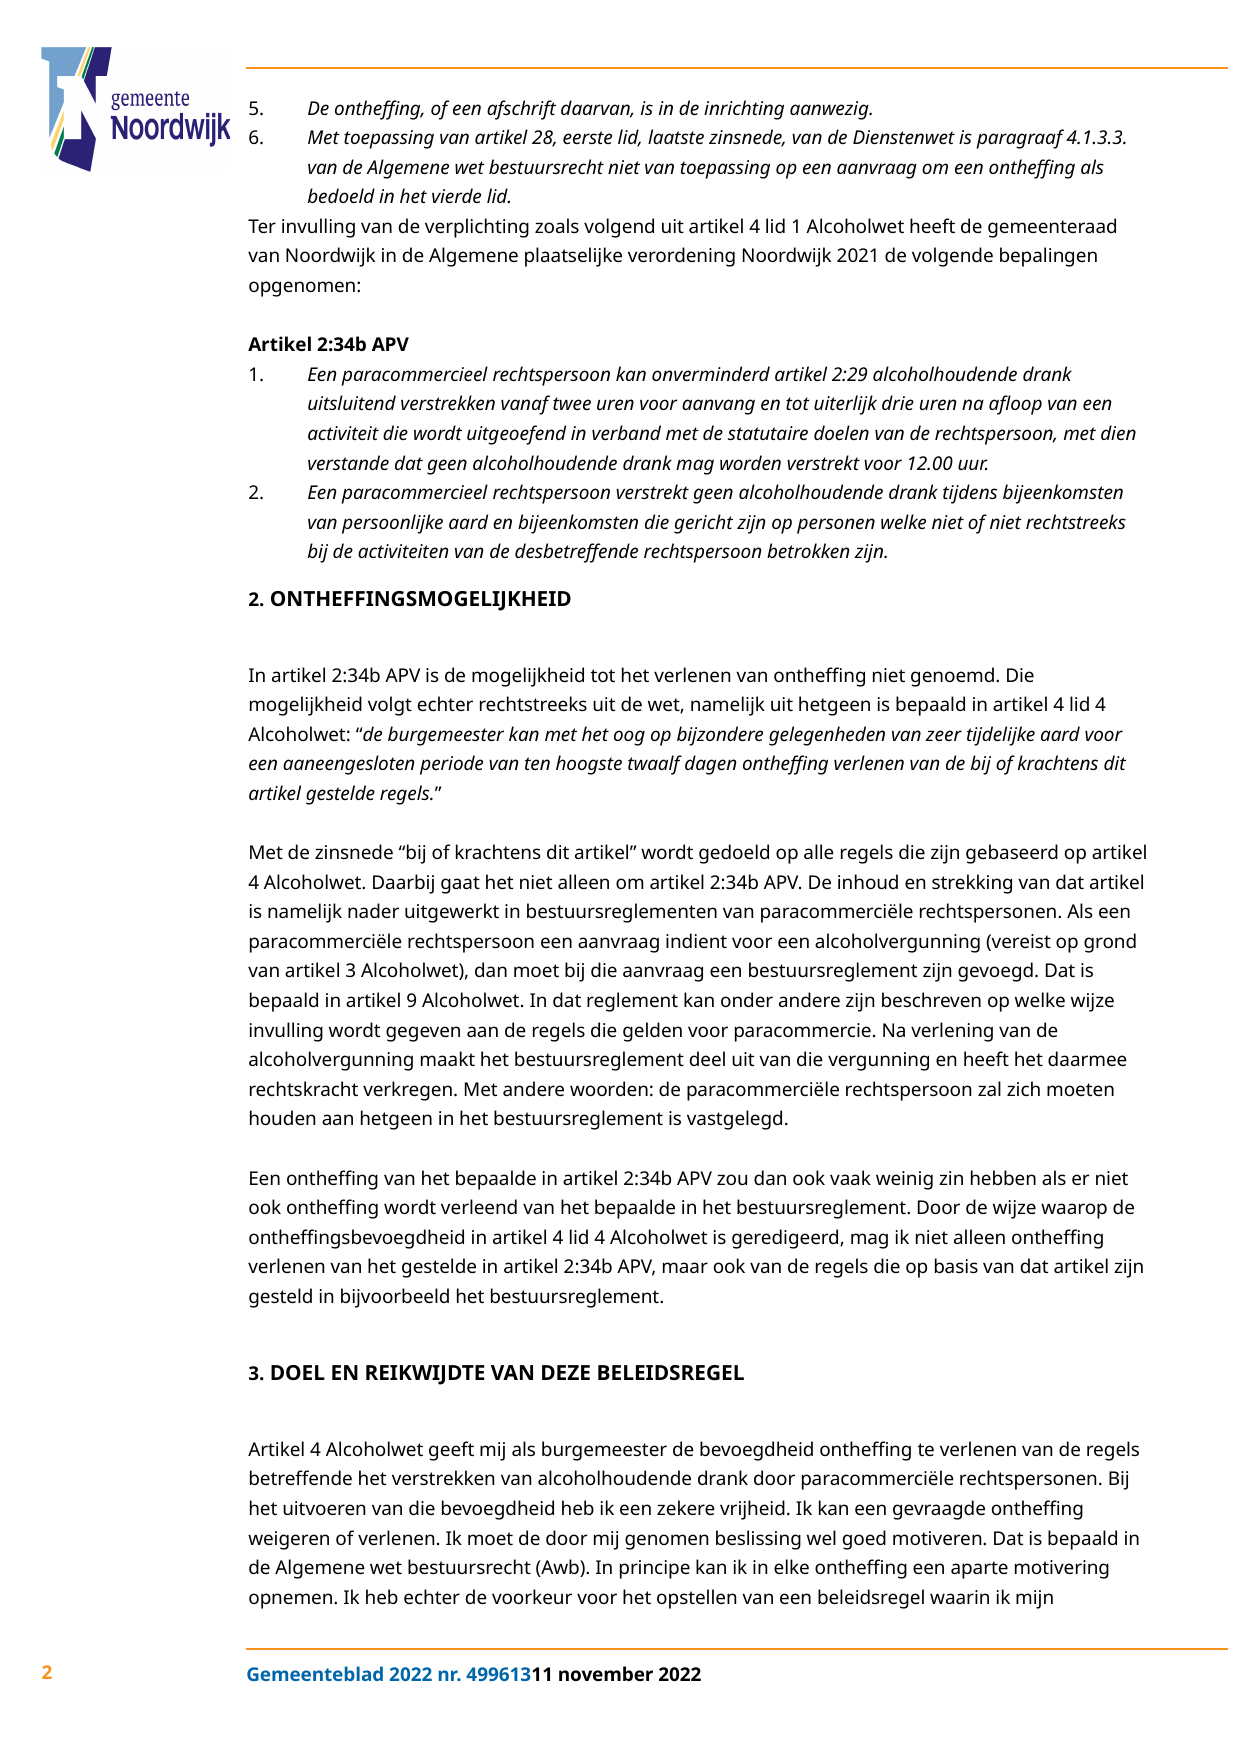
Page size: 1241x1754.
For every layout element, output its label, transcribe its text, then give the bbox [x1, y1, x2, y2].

text Ter invulling van de verplichting zoals volgend uit artikel 4 lid 1 Alcoholwet heeft de gemeenteraad van Noordwijk in de Algemene plaatselijke verordening Noordwijk 2021 de volgende bepalingen opgenomen: [248, 213, 1152, 298]
text Een ontheffing van het bepaalde in artikel 2:34b APV zou dan ook vaak weinig zin hebben als er niet ook ontheffing wordt verleend van het bepaalde in het bestuursreglement. Door de wijze waarop de ontheffingsbevoegdheid in artikel 4 lid 4 Alcoholwet is geredigeerd, mag ik niet alleen ontheffing verlenen van het gestelde in artikel 2:34b APV, maar ook van de regels die op basis van dat artikel zijn gesteld in bijvoorbeeld het bestuursreglement. [248, 1165, 1152, 1309]
picture [41, 47, 231, 172]
text 2. ONTHEFFINGSMOGELIJKHEID [248, 584, 1152, 613]
text Artikel 4 Alcoholwet geeft mij als burgemeester de bevoegdheid ontheffing te verlenen van de regels betreffende het verstrekken van alcoholhoudende drank door paracommerciële rechtspersonen. Bij het uitvoeren van die bevoegdheid heb ik een zekere vrijheid. Ik kan een gevraagde ontheffing weigeren of verlenen. Ik moet de door mij genomen beslissing wel goed motiveren. Dat is bepaald in de Algemene wet bestuursrecht (Awb). In principe kan ik in elke ontheffing een aparte motivering opnemen. Ik heb echter de voorkeur voor het opstellen van een beleidsregel waarin ik mijn [248, 1436, 1152, 1610]
list De ontheffing, of een afschrift daarvan, is in de inrichting aanwezig. [248, 95, 1152, 121]
list Een paracommercieel rechtspersoon verstrekt geen alcoholhoudende drank tijdens bijeenkomsten van persoonlijke aard en bijeenkomsten die gericht zijn op personen welke niet of niet rechtstreeks bij de activiteiten van de desbetreffende rechtspersoon betrokken zijn. [248, 479, 1152, 564]
text Artikel 2:34b APV [248, 331, 1152, 357]
text In artikel 2:34b APV is de mogelijkheid tot het verlenen van ontheffing niet genoemd. Die mogelijkheid volgt echter rechtstreeks uit de wet, namelijk uit hetgeen is bepaald in artikel 4 lid 4 Alcoholwet: “de burgemeester kan met het oog op bijzondere gelegenheden van zeer tijdelijke aard voor een aaneengesloten periode van ten hoogste twaalf dagen ontheffing verlenen van de bij of krachtens dit artikel gestelde regels.” [248, 662, 1152, 806]
text Met de zinsnede “bij of krachtens dit artikel” wordt gedoeld op alle regels die zijn gebaseerd op artikel 4 Alcoholwet. Daarbij gaat het niet alleen om artikel 2:34b APV. De inhoud en strekking van dat artikel is namelijk nader uitgewerkt in bestuursreglementen van paracommerciële rechtspersonen. Als een paracommerciële rechtspersoon een aanvraag indient voor een alcoholvergunning (vereist op grond van artikel 3 Alcoholwet), dan moet bij die aanvraag een bestuursreglement zijn gevoegd. Dat is bepaald in artikel 9 Alcoholwet. In dat reglement kan onder andere zijn beschreven op welke wijze invulling wordt gegeven aan de regels die gelden voor paracommercie. Na verlening van de alcoholvergunning maakt het bestuursreglement deel uit van die vergunning en heeft het daarmee rechtskracht verkregen. Met andere woorden: de paracommerciële rechtspersoon zal zich moeten houden aan hetgeen in het bestuursreglement is vastgelegd. [248, 839, 1152, 1131]
text 3. DOEL EN REIKWIJDTE VAN DEZE BELEIDSREGEL [248, 1358, 1152, 1387]
list Met toepassing van artikel 28, eerste lid, laatste zinsnede, van de Dienstenwet is paragraaf 4.1.3.3. van de Algemene wet bestuursrecht niet van toepassing op een aanvraag om een ontheffing als bedoeld in het vierde lid. [248, 124, 1152, 209]
list Een paracommercieel rechtspersoon kan onverminderd artikel 2:29 alcoholhoudende drank uitsluitend verstrekken vanaf twee uren voor aanvang en tot uiterlijk drie uren na afloop van een activiteit die wordt uitgeoefend in verband met de statutaire doelen van de rechtspersoon, met dien verstande dat geen alcoholhoudende drank mag worden verstrekt voor 12.00 uur. [248, 361, 1152, 476]
